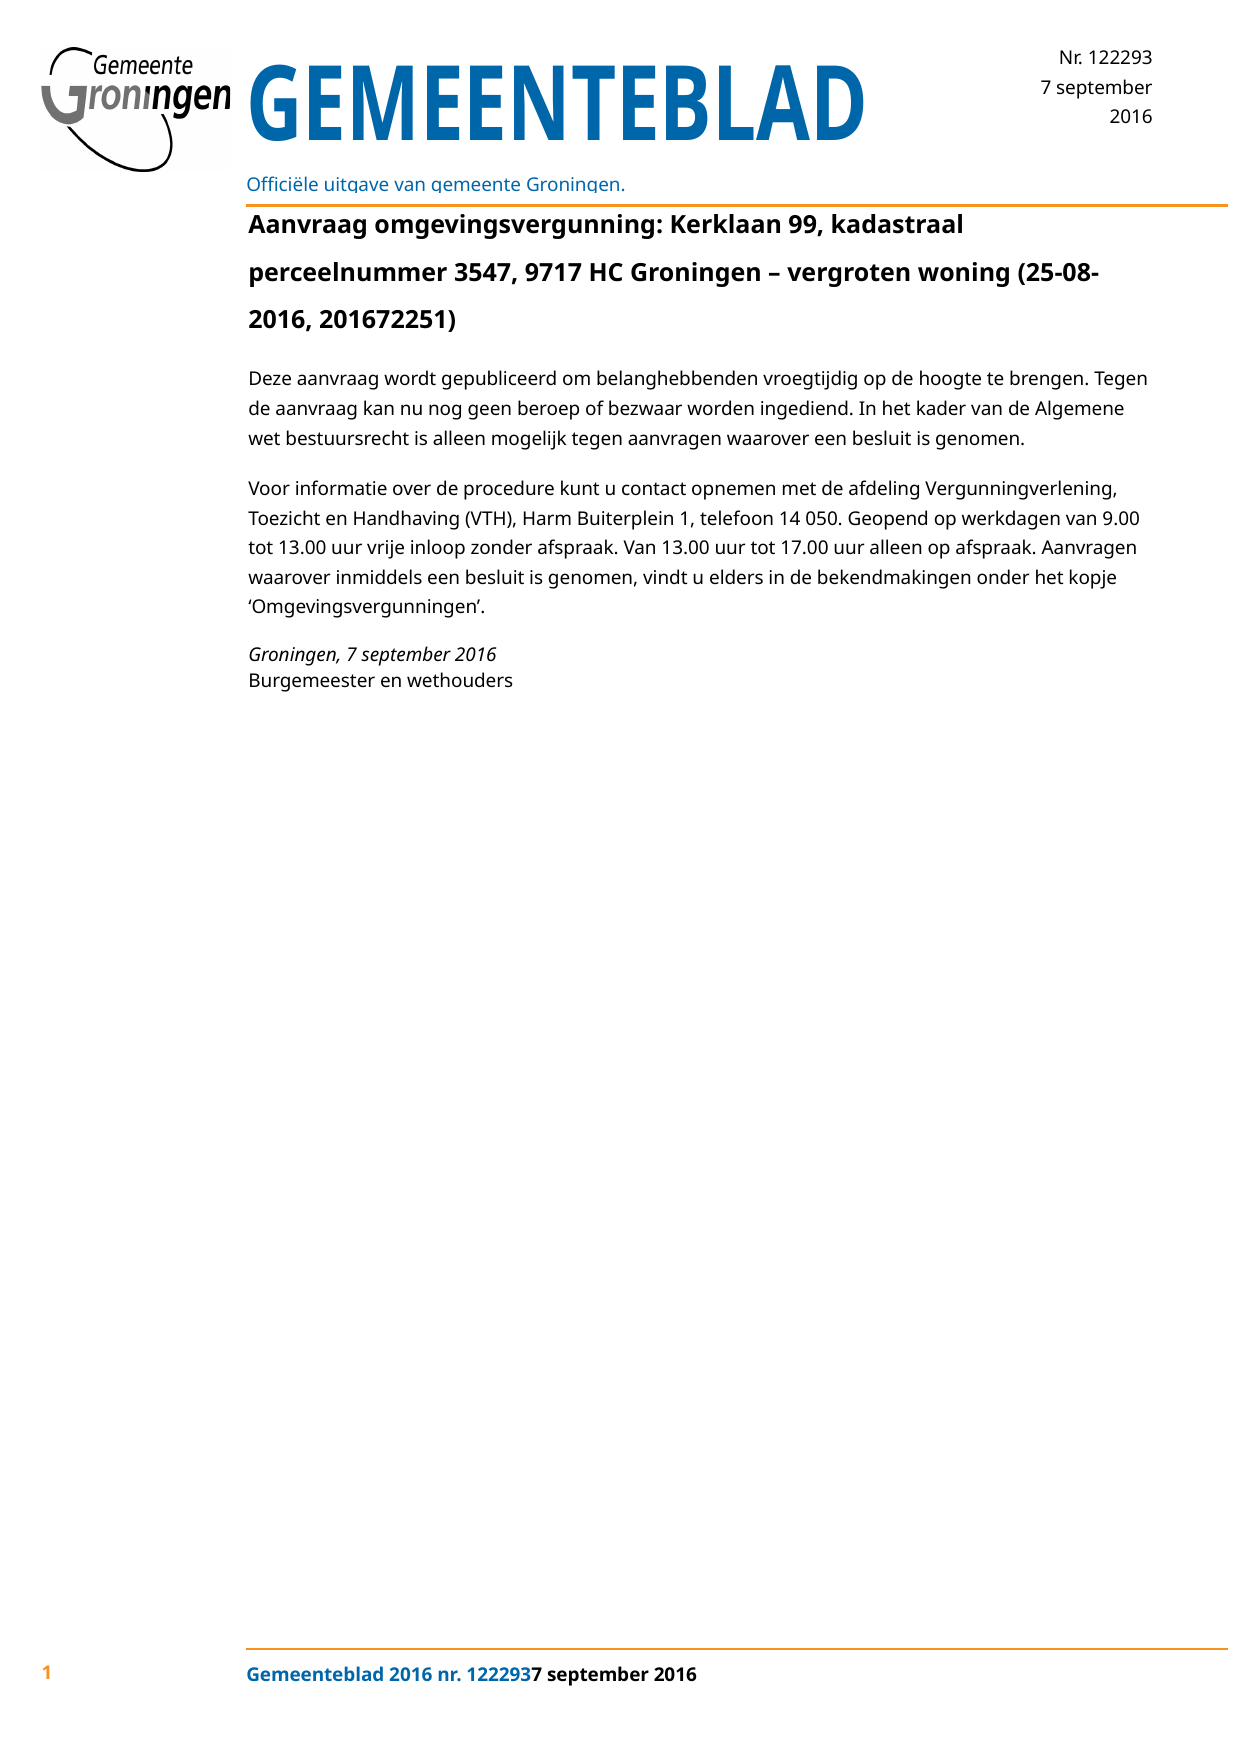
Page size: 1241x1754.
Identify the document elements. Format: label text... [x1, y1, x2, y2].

text Groningen, 7 september 2016 [248, 641, 1152, 667]
text Aanvraag omgevingsvergunning: Kerklaan 99, kadastraal perceelnummer 3547, 9717 HC Groningen – vergroten woning (25-08-2016, 201672251) [248, 207, 1152, 336]
text Voor informatie over de procedure kunt u contact opnemen met de afdeling Vergunningverlening, Toezicht en Handhaving (VTH), Harm Buiterplein 1, telefoon 14 050. Geopend op werkdagen van 9.00 tot 13.00 uur vrije inloop zonder afspraak. Van 13.00 uur tot 17.00 uur alleen op afspraak. Aanvragen waarover inmiddels een besluit is genomen, vindt u elders in de bekendmakingen onder het kopje ‘Omgevingsvergunningen’. [248, 475, 1152, 619]
text Burgemeester en wethouders [248, 667, 1152, 693]
picture [41, 47, 231, 172]
text Deze aanvraag wordt gepubliceerd om belanghebbenden vroegtijdig op de hoogte te brengen. Tegen de aanvraag kan nu nog geen beroep of bezwaar worden ingediend. In het kader van de Algemene wet bestuursrecht is alleen mogelijk tegen aanvragen waarover een besluit is genomen. [248, 366, 1152, 450]
